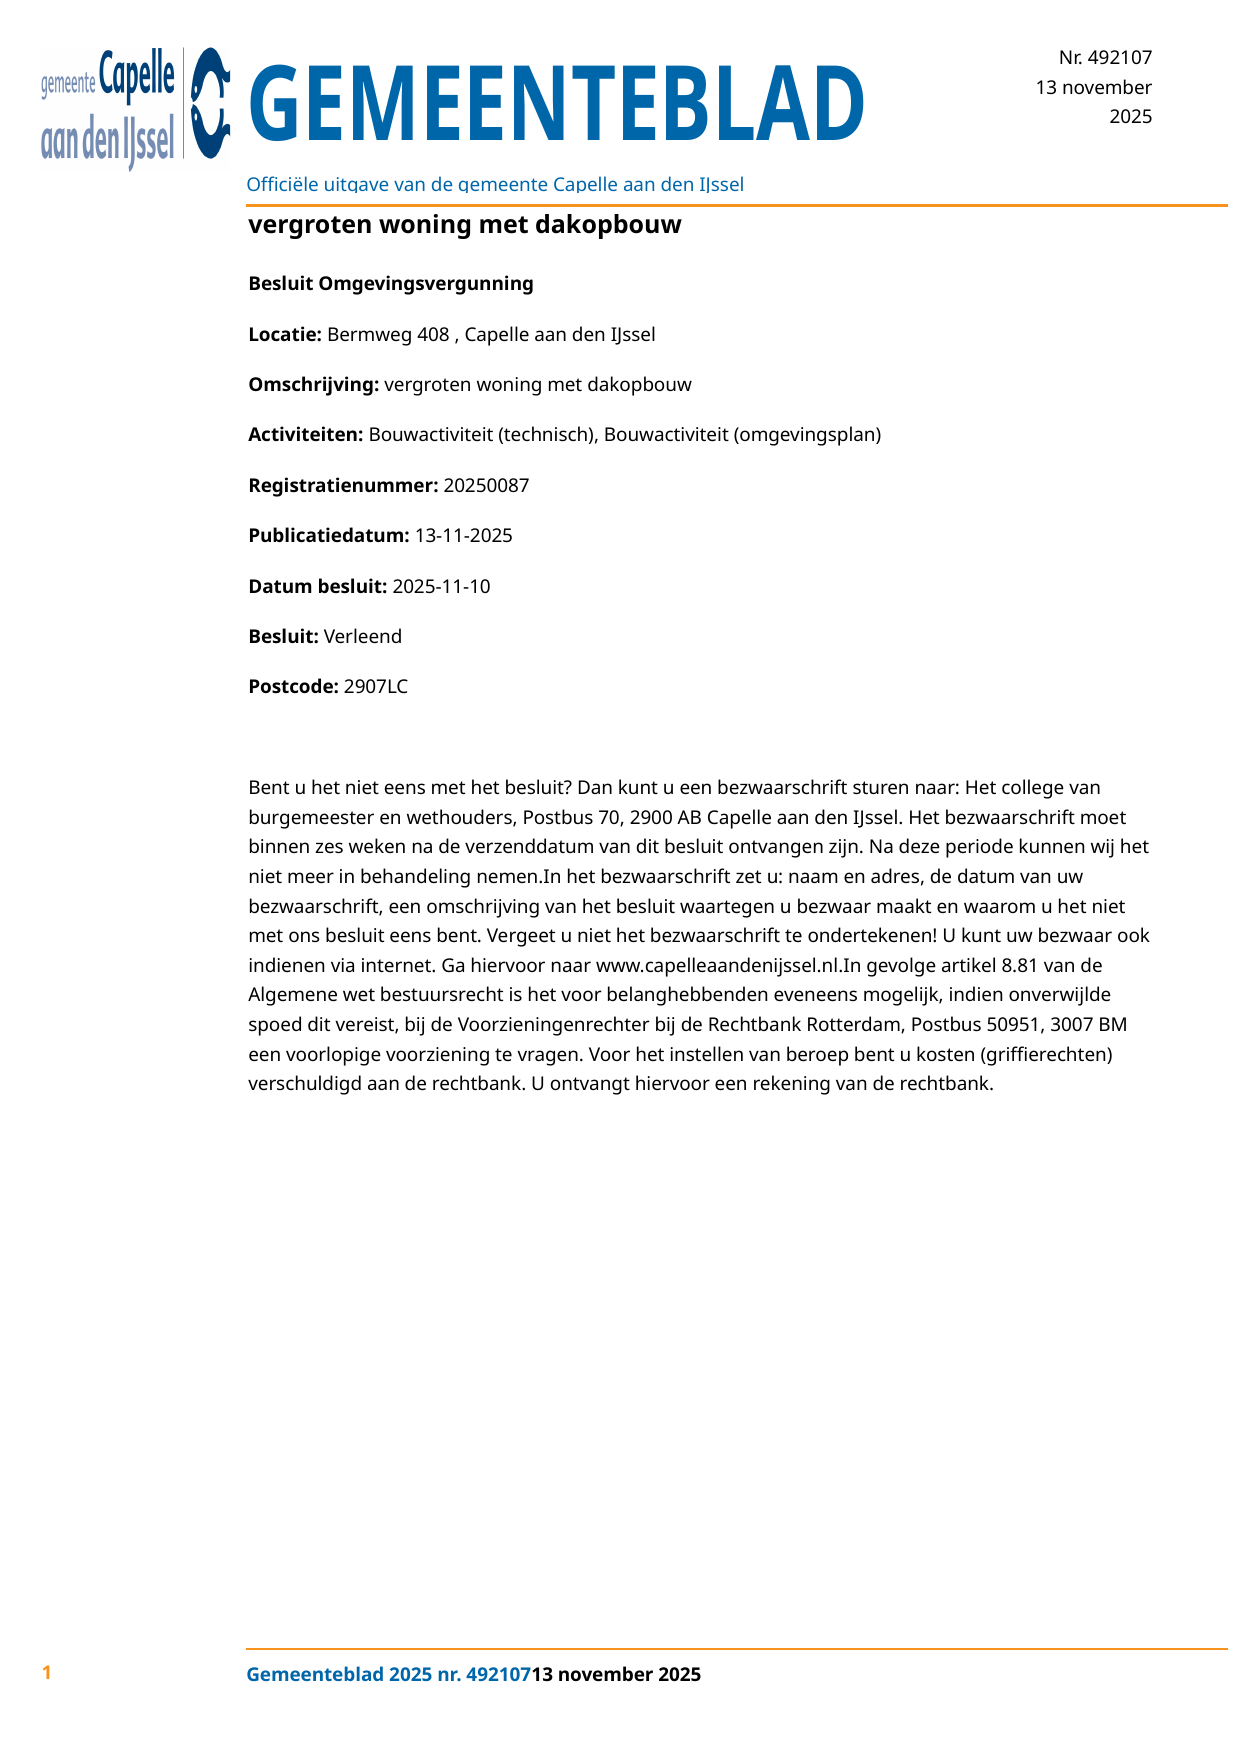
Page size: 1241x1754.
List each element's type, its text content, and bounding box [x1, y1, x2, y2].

text Registratienummer: 20250087 [248, 472, 1152, 498]
text Datum besluit: 2025-11-10 [248, 573, 1152, 598]
text Publicatiedatum: 13-11-2025 [248, 522, 1152, 548]
picture [41, 47, 231, 172]
text Omschrijving: vergroten woning met dakopbouw [248, 371, 1152, 397]
text vergroten woning met dakopbouw [248, 207, 1152, 241]
text Activiteiten: Bouwactiviteit (technisch), Bouwactiviteit (omgevingsplan) [248, 422, 1152, 447]
text Bent u het niet eens met het besluit? Dan kunt u een bezwaarschrift sturen naar: Het college van burgemeester en wethouders, Postbus 70, 2900 AB Capelle aan den IJssel. Het bezwaarschrift moet binnen zes weken na de verzenddatum van dit besluit ontvangen zijn. Na deze periode kunnen wij het niet meer in behandeling nemen.In het bezwaarschrift zet u: naam en adres, de datum van uw bezwaarschrift, een omschrijving van het besluit waartegen u bezwaar maakt en waarom u het niet met ons besluit eens bent. Vergeet u niet het bezwaarschrift te ondertekenen! U kunt uw bezwaar ook indienen via internet. Ga hiervoor naar www.capelleaandenijssel.nl.In gevolge artikel 8.81 van de Algemene wet bestuursrecht is het voor belanghebbenden eveneens mogelijk, indien onverwijlde spoed dit vereist, bij de Voorzieningenrechter bij de Rechtbank Rotterdam, Postbus 50951, 3007 BM een voorlopige voorziening te vragen. Voor het instellen van beroep bent u kosten (griffierechten) verschuldigd aan de rechtbank. U ontvangt hiervoor een rekening van de rechtbank. [248, 774, 1152, 1096]
text Postcode: 2907LC [248, 674, 1152, 699]
text Besluit Omgevingsvergunning [248, 270, 1152, 296]
text Besluit: Verleend [248, 623, 1152, 649]
text Locatie: Bermweg 408 , Capelle aan den IJssel [248, 321, 1152, 346]
